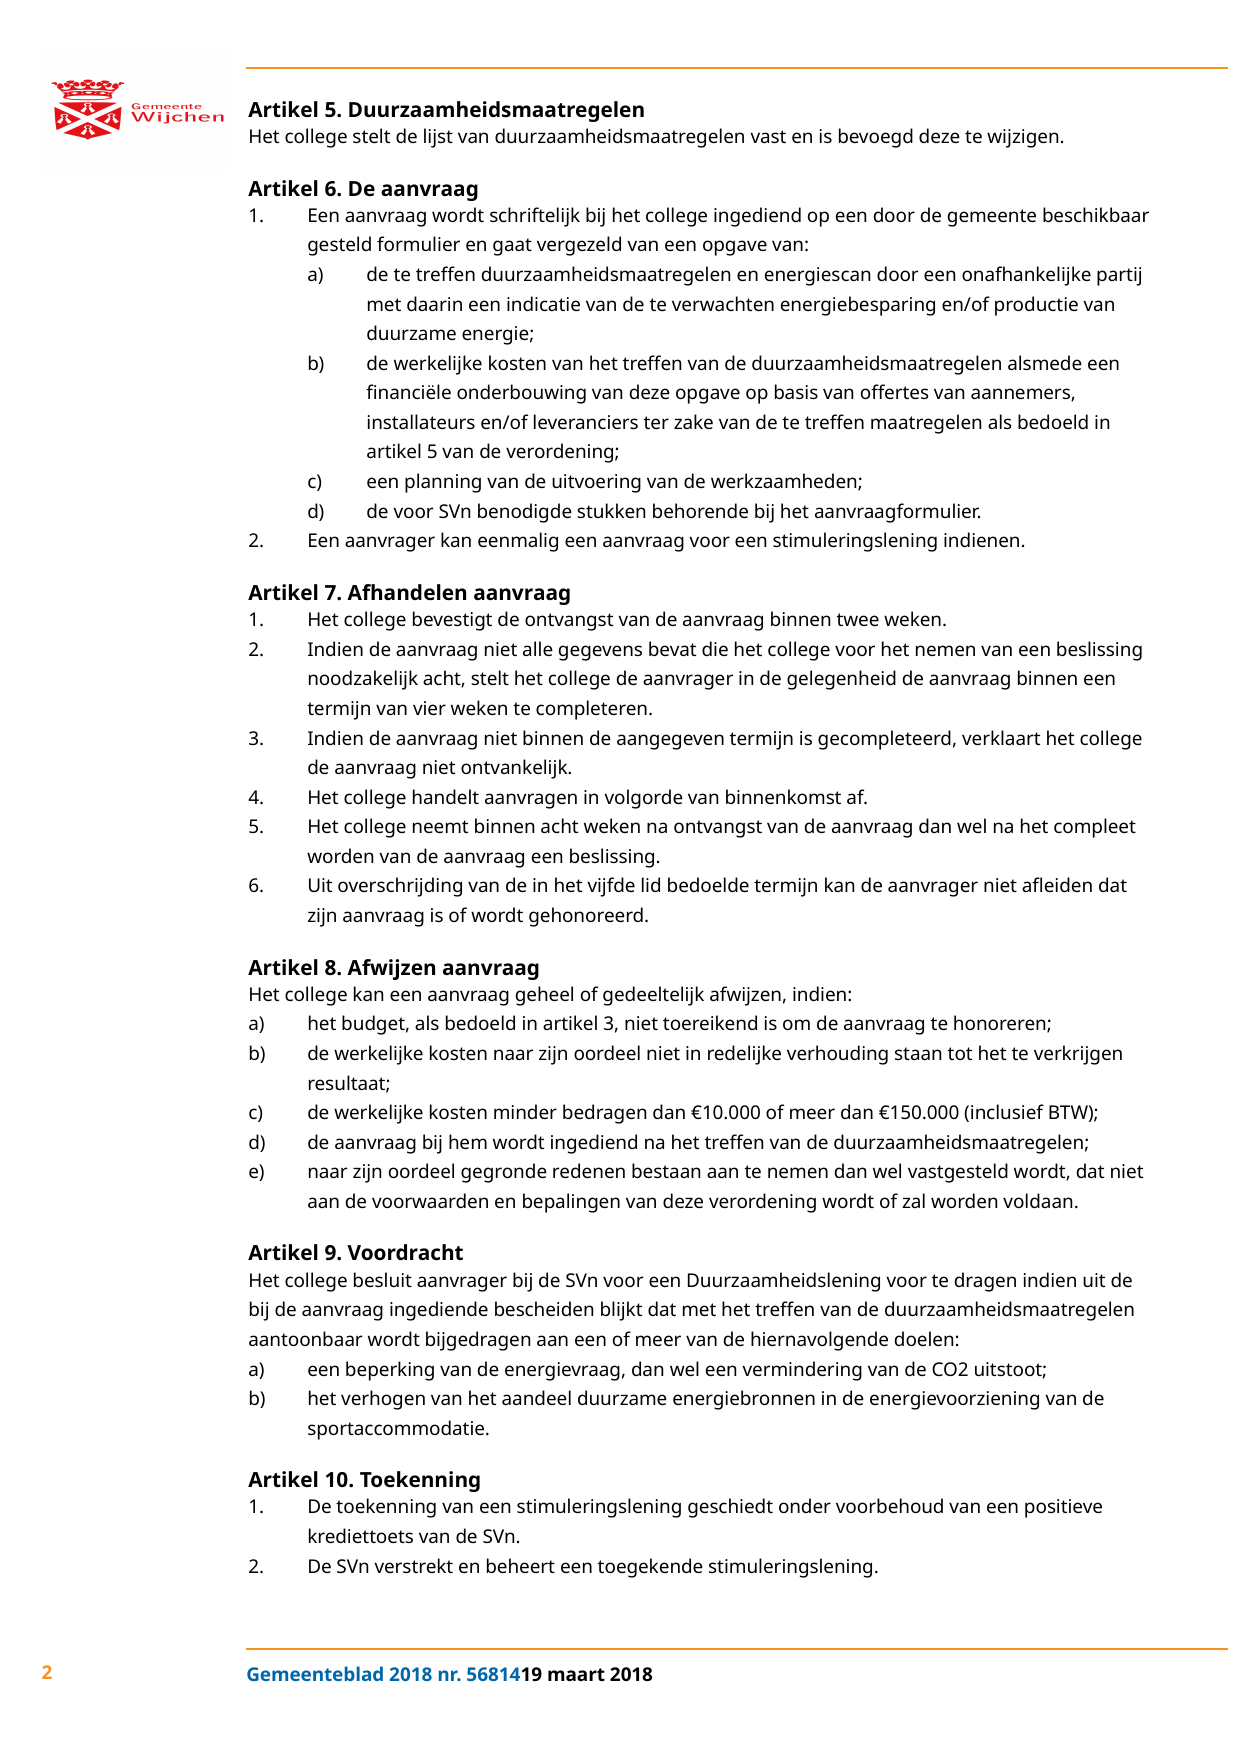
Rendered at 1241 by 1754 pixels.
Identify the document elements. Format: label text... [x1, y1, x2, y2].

list De toekenning van een stimuleringslening geschiedt onder voorbehoud van een positieve krediettoets van de SVn. [248, 1494, 1152, 1549]
text Het college stelt de lijst van duurzaamheidsmaatregelen vast en is bevoegd deze te wijzigen. [248, 123, 1152, 149]
list de werkelijke kosten van het treffen van de duurzaamheidsmaatregelen alsmede een financiële onderbouwing van deze opgave op basis van offertes van aannemers, installateurs en/of leveranciers ter zake van de te treffen maatregelen als bedoeld in artikel 5 van de verordening; [307, 350, 1152, 464]
list Indien de aanvraag niet binnen de aangegeven termijn is gecompleteerd, verklaart het college de aanvraag niet ontvankelijk. [248, 725, 1152, 780]
list Een aanvrager kan eenmalig een aanvraag voor een stimuleringslening indienen. [248, 527, 1152, 553]
text Artikel 6. De aanvraag [248, 174, 1152, 202]
text Het college besluit aanvrager bij de SVn voor een Duurzaamheidslening voor te dragen indien uit de bij de aanvraag ingediende bescheiden blijkt dat met het treffen van de duurzaamheidsmaatregelen aantoonbaar wordt bijgedragen aan een of meer van de hiernavolgende doelen: [248, 1267, 1152, 1352]
list de te treffen duurzaamheidsmaatregelen en energiescan door een onafhankelijke partij met daarin een indicatie van de te verwachten energiebesparing en/of productie van duurzame energie; [307, 261, 1152, 346]
text Artikel 5. Duurzaamheidsmaatregelen [248, 95, 1152, 123]
list Het college bevestigt de ontvangst van de aanvraag binnen twee weken. [248, 606, 1152, 632]
list Uit overschrijding van de in het vijfde lid bedoelde termijn kan de aanvrager niet afleiden dat zijn aanvraag is of wordt gehonoreerd. [248, 873, 1152, 928]
list Het college handelt aanvragen in volgorde van binnenkomst af. [248, 784, 1152, 809]
text Artikel 10. Toekenning [248, 1465, 1152, 1494]
list de werkelijke kosten minder bedragen dan €10.000 of meer dan €150.000 (inclusief BTW); [248, 1099, 1152, 1125]
list de voor SVn benodigde stukken behorende bij het aanvraagformulier. [307, 498, 1152, 524]
list Een aanvraag wordt schriftelijk bij het college ingediend op een door de gemeente beschikbaar gesteld formulier en gaat vergezeld van een opgave van: [248, 202, 1152, 257]
list de werkelijke kosten naar zijn oordeel niet in redelijke verhouding staan tot het te verkrijgen resultaat; [248, 1040, 1152, 1096]
text Artikel 7. Afhandelen aanvraag [248, 578, 1152, 606]
text Het college kan een aanvraag geheel of gedeeltelijk afwijzen, indien: [248, 981, 1152, 1007]
picture [41, 47, 231, 172]
list een beperking van de energievraag, dan wel een vermindering van de CO2 uitstoot; [248, 1356, 1152, 1381]
list Het college neemt binnen acht weken na ontvangst van de aanvraag dan wel na het compleet worden van de aanvraag een beslissing. [248, 813, 1152, 869]
list het budget, als bedoeld in artikel 3, niet toereikend is om de aanvraag te honoreren; [248, 1011, 1152, 1036]
list een planning van de uitvoering van de werkzaamheden; [307, 468, 1152, 494]
list de aanvraag bij hem wordt ingediend na het treffen van de duurzaamheidsmaatregelen; [248, 1129, 1152, 1155]
text Artikel 8. Afwijzen aanvraag [248, 953, 1152, 981]
list het verhogen van het aandeel duurzame energiebronnen in de energievoorziening van de sportaccommodatie. [248, 1385, 1152, 1441]
list Indien de aanvraag niet alle gegevens bevat die het college voor het nemen van een beslissing noodzakelijk acht, stelt het college de aanvrager in de gelegenheid de aanvraag binnen een termijn van vier weken te completeren. [248, 636, 1152, 721]
list De SVn verstrekt en beheert een toegekende stimuleringslening. [248, 1553, 1152, 1579]
list naar zijn oordeel gegronde redenen bestaan aan te nemen dan wel vastgesteld wordt, dat niet aan de voorwaarden en bepalingen van deze verordening wordt of zal worden voldaan. [248, 1158, 1152, 1214]
text Artikel 9. Voordracht [248, 1238, 1152, 1267]
